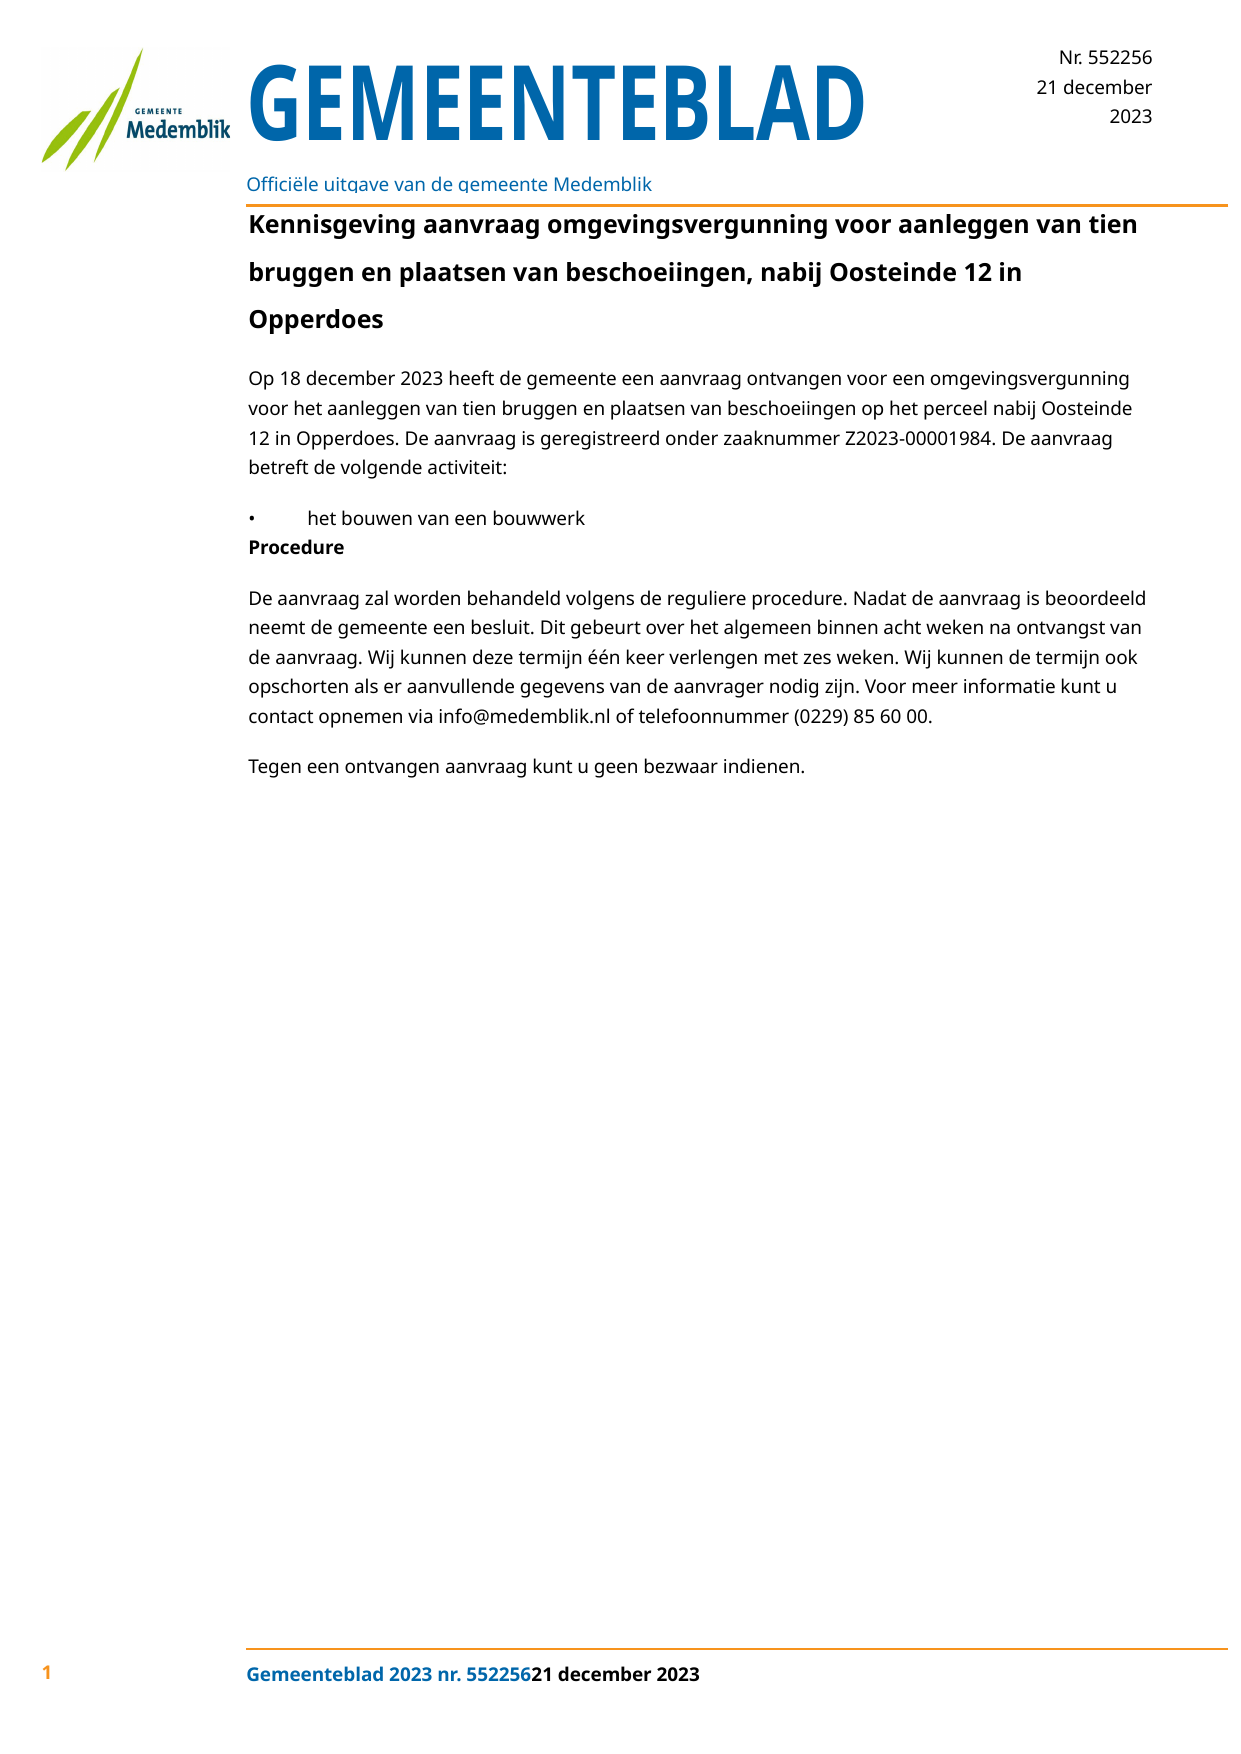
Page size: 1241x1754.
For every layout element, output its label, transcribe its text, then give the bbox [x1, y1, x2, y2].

picture [41, 47, 231, 172]
text Kennisgeving aanvraag omgevingsvergunning voor aanleggen van tien bruggen en plaatsen van beschoeiingen, nabij Oosteinde 12 in Opperdoes [248, 207, 1152, 336]
text Procedure [248, 534, 1152, 560]
text Tegen een ontvangen aanvraag kunt u geen bezwaar indienen. [248, 753, 1152, 779]
text Op 18 december 2023 heeft de gemeente een aanvraag ontvangen voor een omgevingsvergunning voor het aanleggen van tien bruggen en plaatsen van beschoeiingen op het perceel nabij Oosteinde 12 in Opperdoes. De aanvraag is geregistreerd onder zaaknummer Z2023-00001984. De aanvraag betreft de volgende activiteit: [248, 366, 1152, 480]
list het bouwen van een bouwwerk [248, 505, 1152, 530]
text De aanvraag zal worden behandeld volgens de reguliere procedure. Nadat de aanvraag is beoordeeld neemt de gemeente een besluit. Dit gebeurt over het algemeen binnen acht weken na ontvangst van de aanvraag. Wij kunnen deze termijn één keer verlengen met zes weken. Wij kunnen de termijn ook opschorten als er aanvullende gegevens van de aanvrager nodig zijn. Voor meer informatie kunt u contact opnemen via info@medemblik.nl of telefoonnummer (0229) 85 60 00. [248, 585, 1152, 729]
